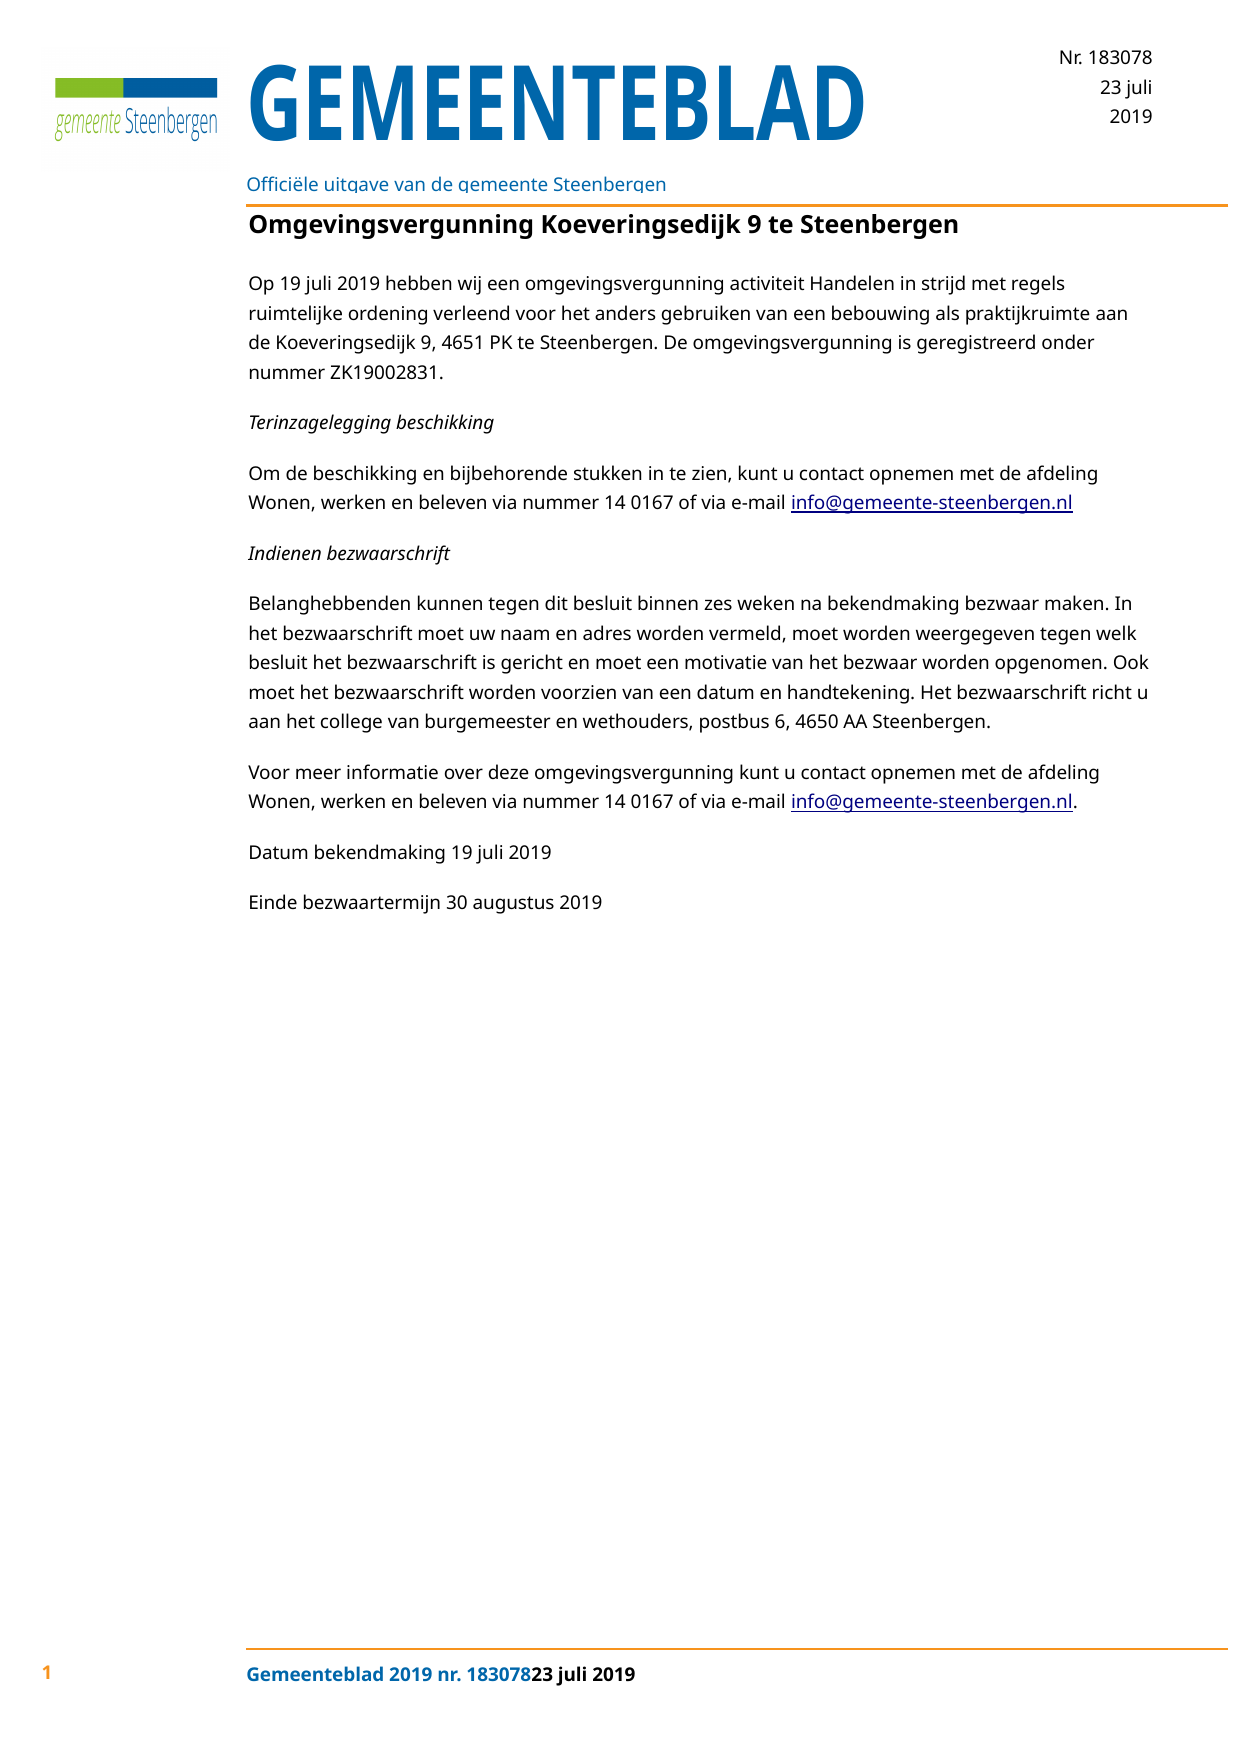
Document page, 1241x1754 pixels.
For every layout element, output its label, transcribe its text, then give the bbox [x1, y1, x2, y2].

text Datum bekendmaking 19 juli 2019 [248, 839, 1152, 865]
picture [41, 47, 231, 172]
text Terinzagelegging beschikking [248, 409, 1152, 435]
text Voor meer informatie over deze omgevingsvergunning kunt u contact opnemen met de afdeling Wonen, werken en beleven via nummer 14 0167 of via e-mail info@gemeente-steenbergen.nl. [248, 759, 1152, 814]
text Op 19 juli 2019 hebben wij een omgevingsvergunning activiteit Handelen in strijd met regels ruimtelijke ordening verleend voor het anders gebruiken van een bebouwing als praktijkruimte aan de Koeveringsedijk 9, 4651 PK te Steenbergen. De omgevingsvergunning is geregistreerd onder nummer ZK19002831. [248, 270, 1152, 385]
text Indienen bezwaarschrift [248, 540, 1152, 566]
text Omgevingsvergunning Koeveringsedijk 9 te Steenbergen [248, 207, 1152, 241]
text Om de beschikking en bijbehorende stukken in te zien, kunt u contact opnemen met de afdeling Wonen, werken en beleven via nummer 14 0167 of via e-mail info@gemeente-steenbergen.nl [248, 460, 1152, 515]
text Belanghebbenden kunnen tegen dit besluit binnen zes weken na bekendmaking bezwaar maken. In het bezwaarschrift moet uw naam en adres worden vermeld, moet worden weergegeven tegen welk besluit het bezwaarschrift is gericht en moet een motivatie van het bezwaar worden opgenomen. Ook moet het bezwaarschrift worden voorzien van een datum en handtekening. Het bezwaarschrift richt u aan het college van burgemeester en wethouders, postbus 6, 4650 AA Steenbergen. [248, 590, 1152, 734]
text Einde bezwaartermijn 30 augustus 2019 [248, 889, 1152, 915]
